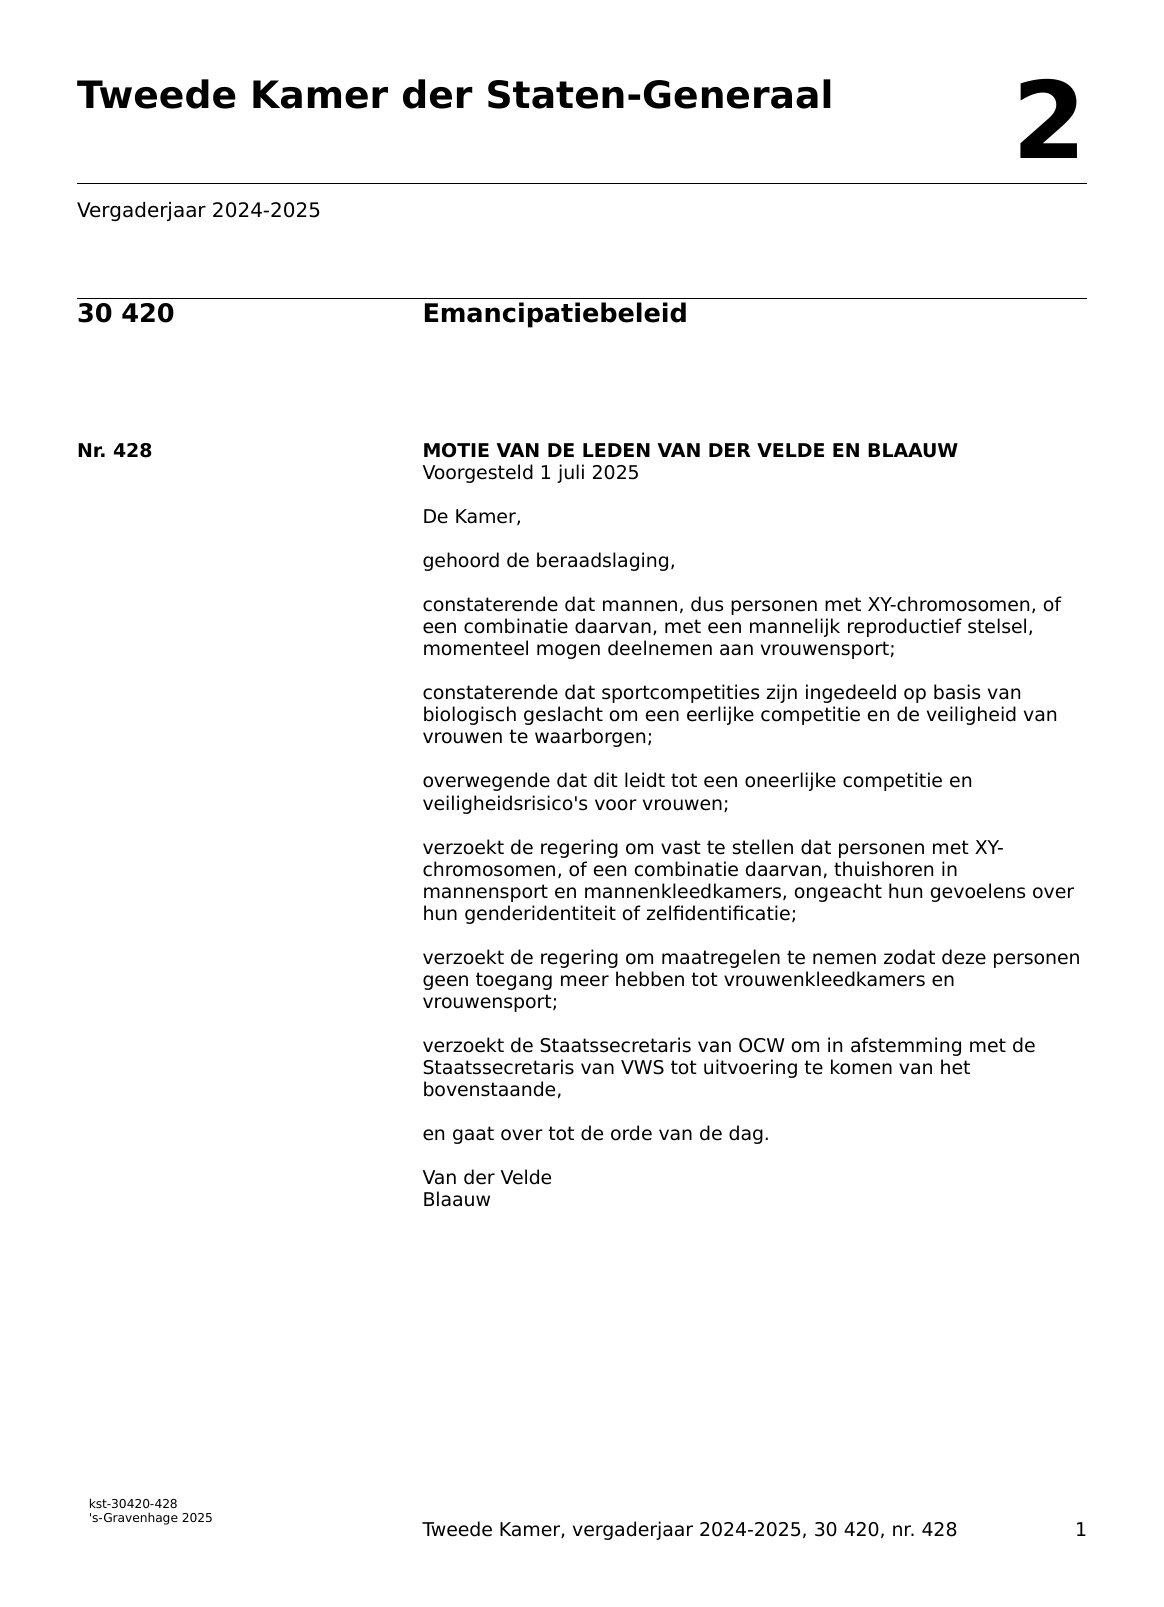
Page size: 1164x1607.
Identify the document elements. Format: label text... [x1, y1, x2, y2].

subtitle 30 420 Emancipatiebeleid [77, 299, 1087, 329]
text 's-Gravenhage 2025 [88, 1511, 323, 1525]
text Blaauw [422, 1189, 1087, 1211]
text kst-30420-428 [88, 1497, 323, 1511]
text en gaat over tot de orde van de dag. [422, 1123, 1087, 1145]
text De Kamer, [422, 506, 1087, 528]
text verzoekt de Staatssecretaris van OCW om in afstemming met de Staatssecretaris van VWS tot uitvoering te komen van het bovenstaande, [422, 1035, 1087, 1101]
text constaterende dat sportcompetities zijn ingedeeld op basis van biologisch geslacht om een eerlijke competitie en de veiligheid van vrouwen te waarborgen; [422, 682, 1087, 748]
table_header Tweede Kamer der Staten-Generaal [77, 59, 886, 183]
text overwegende dat dit leidt tot een oneerlijke competitie en veiligheidsrisico's voor vrouwen; [422, 770, 1087, 814]
text gehoord de beraadslaging, [422, 550, 1087, 572]
text verzoekt de regering om vast te stellen dat personen met XY-chromosomen, of een combinatie daarvan, thuishoren in mannensport en mannenkleedkamers, ongeacht hun gevoelens over hun genderidentiteit of zelfidentificatie; [422, 837, 1087, 924]
subtitle Nr. 428 MOTIE VAN DE LEDEN VAN DER VELDE EN BLAAUW [77, 440, 1087, 462]
table_cell Vergaderjaar 2024-2025 [77, 184, 1087, 298]
text Van der Velde [422, 1167, 1087, 1189]
text Voorgesteld 1 juli 2025 [422, 462, 1087, 484]
table_header 2 [886, 59, 1087, 183]
text constaterende dat mannen, dus personen met XY-chromosomen, of een combinatie daarvan, met een mannelijk reproductief stelsel, momenteel mogen deelnemen aan vrouwensport; [422, 594, 1087, 660]
text verzoekt de regering om maatregelen te nemen zodat deze personen geen toegang meer hebben tot vrouwenkleedkamers en vrouwensport; [422, 947, 1087, 1013]
